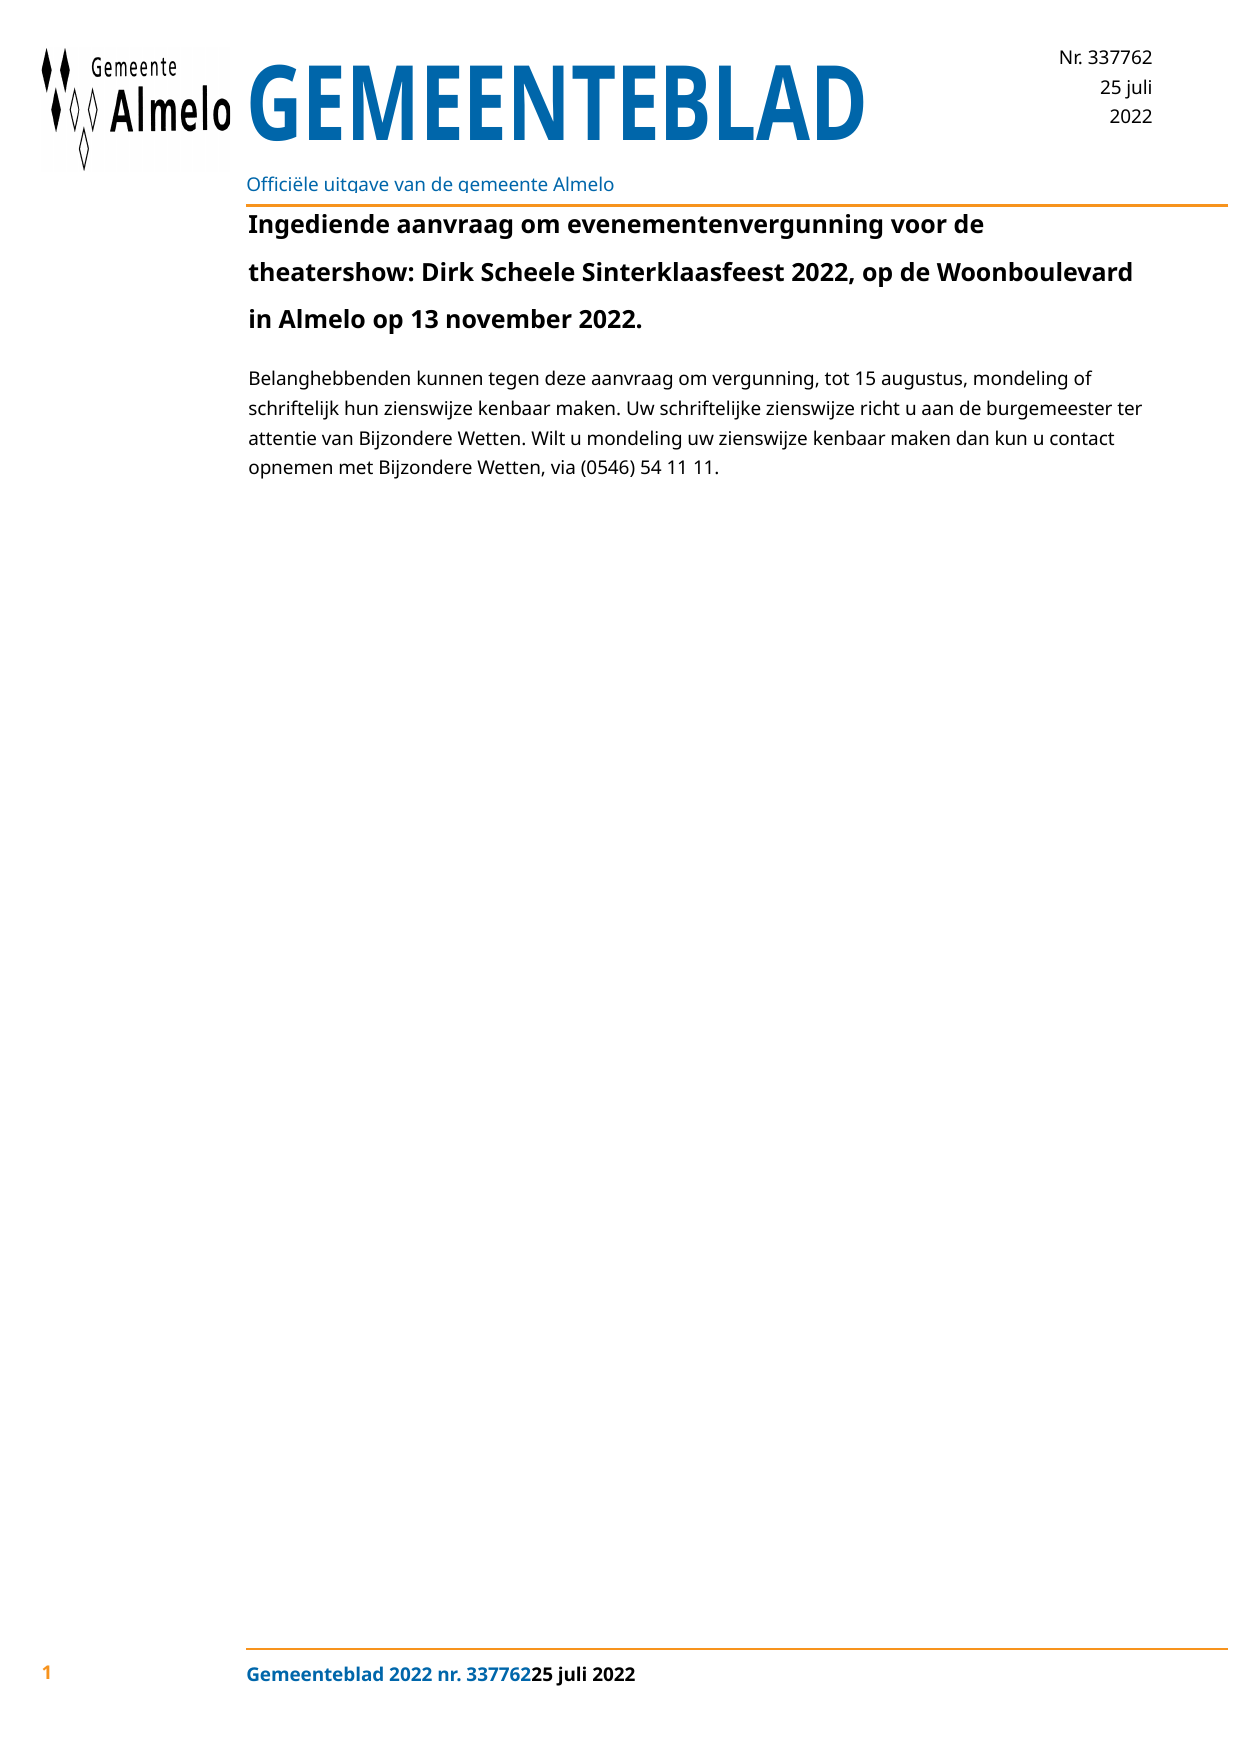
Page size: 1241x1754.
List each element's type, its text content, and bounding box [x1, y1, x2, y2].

text Ingediende aanvraag om evenementenvergunning voor de theatershow: Dirk Scheele Sinterklaasfeest 2022, op de Woonboulevard in Almelo op 13 november 2022. [248, 207, 1152, 336]
text Belanghebbenden kunnen tegen deze aanvraag om vergunning, tot 15 augustus, mondeling of schriftelijk hun zienswijze kenbaar maken. Uw schriftelijke zienswijze richt u aan de burgemeester ter attentie van Bijzondere Wetten. Wilt u mondeling uw zienswijze kenbaar maken dan kun u contact opnemen met Bijzondere Wetten, via (0546) 54 11 11. [248, 366, 1152, 480]
picture [41, 47, 231, 172]
